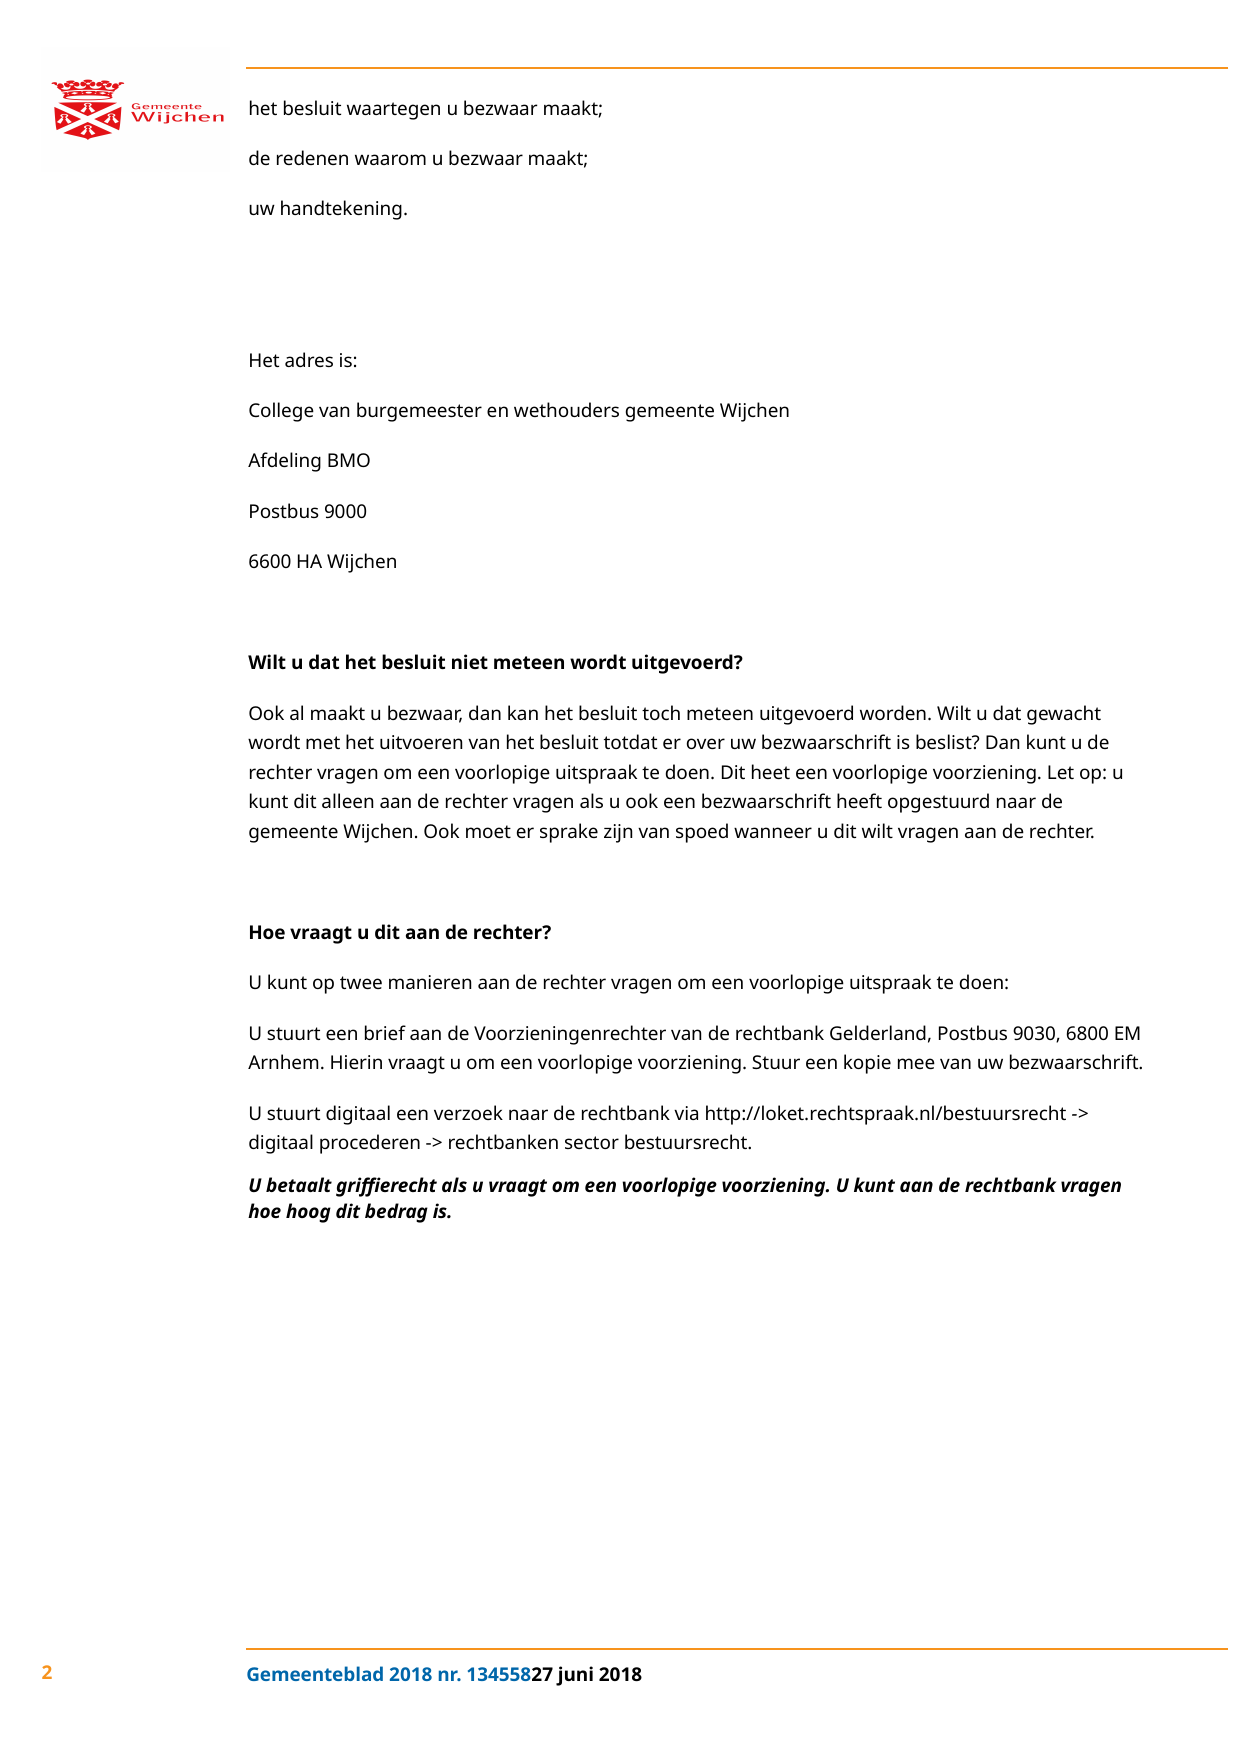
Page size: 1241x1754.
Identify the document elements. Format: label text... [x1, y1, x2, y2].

text U betaalt griffierecht als u vraagt om een voorlopige voorziening. U kunt aan de rechtbank vragen hoe hoog dit bedrag is. [248, 1172, 1152, 1224]
text U stuurt een brief aan de Voorzieningenrechter van de rechtbank Gelderland, Postbus 9030, 6800 EM Arnhem. Hierin vraagt u om een voorlopige voorziening. Stuur een kopie mee van uw bezwaarschrift. [248, 1020, 1152, 1075]
text U kunt op twee manieren aan de rechter vragen om een voorlopige uitspraak te doen: [248, 969, 1152, 995]
picture [41, 47, 231, 172]
text Hoe vraagt u dit aan de rechter? [248, 919, 1152, 945]
text College van burgemeester en wethouders gemeente Wijchen [248, 397, 1152, 423]
text Het adres is: [248, 347, 1152, 373]
text Afdeling BMO [248, 448, 1152, 473]
text U stuurt digitaal een verzoek naar de rechtbank via http://loket.rechtspraak.nl/bestuursrecht -> digitaal procederen -> rechtbanken sector bestuursrecht. [248, 1100, 1152, 1155]
text de redenen waarom u bezwaar maakt; [248, 145, 1152, 171]
text 6600 HA Wijchen [248, 548, 1152, 574]
text uw handtekening. [248, 196, 1152, 221]
text Ook al maakt u bezwaar, dan kan het besluit toch meteen uitgevoerd worden. Wilt u dat gewacht wordt met het uitvoeren van het besluit totdat er over uw bezwaarschrift is beslist? Dan kunt u de rechter vragen om een voorlopige uitspraak te doen. Dit heet een voorlopige voorziening. Let op: u kunt dit alleen aan de rechter vragen als u ook een bezwaarschrift heeft opgestuurd naar de gemeente Wijchen. Ook moet er sprake zijn van spoed wanneer u dit wilt vragen aan de rechter. [248, 700, 1152, 844]
text Postbus 9000 [248, 498, 1152, 524]
text Wilt u dat het besluit niet meteen wordt uitgevoerd? [248, 649, 1152, 675]
text het besluit waartegen u bezwaar maakt; [248, 95, 1152, 121]
